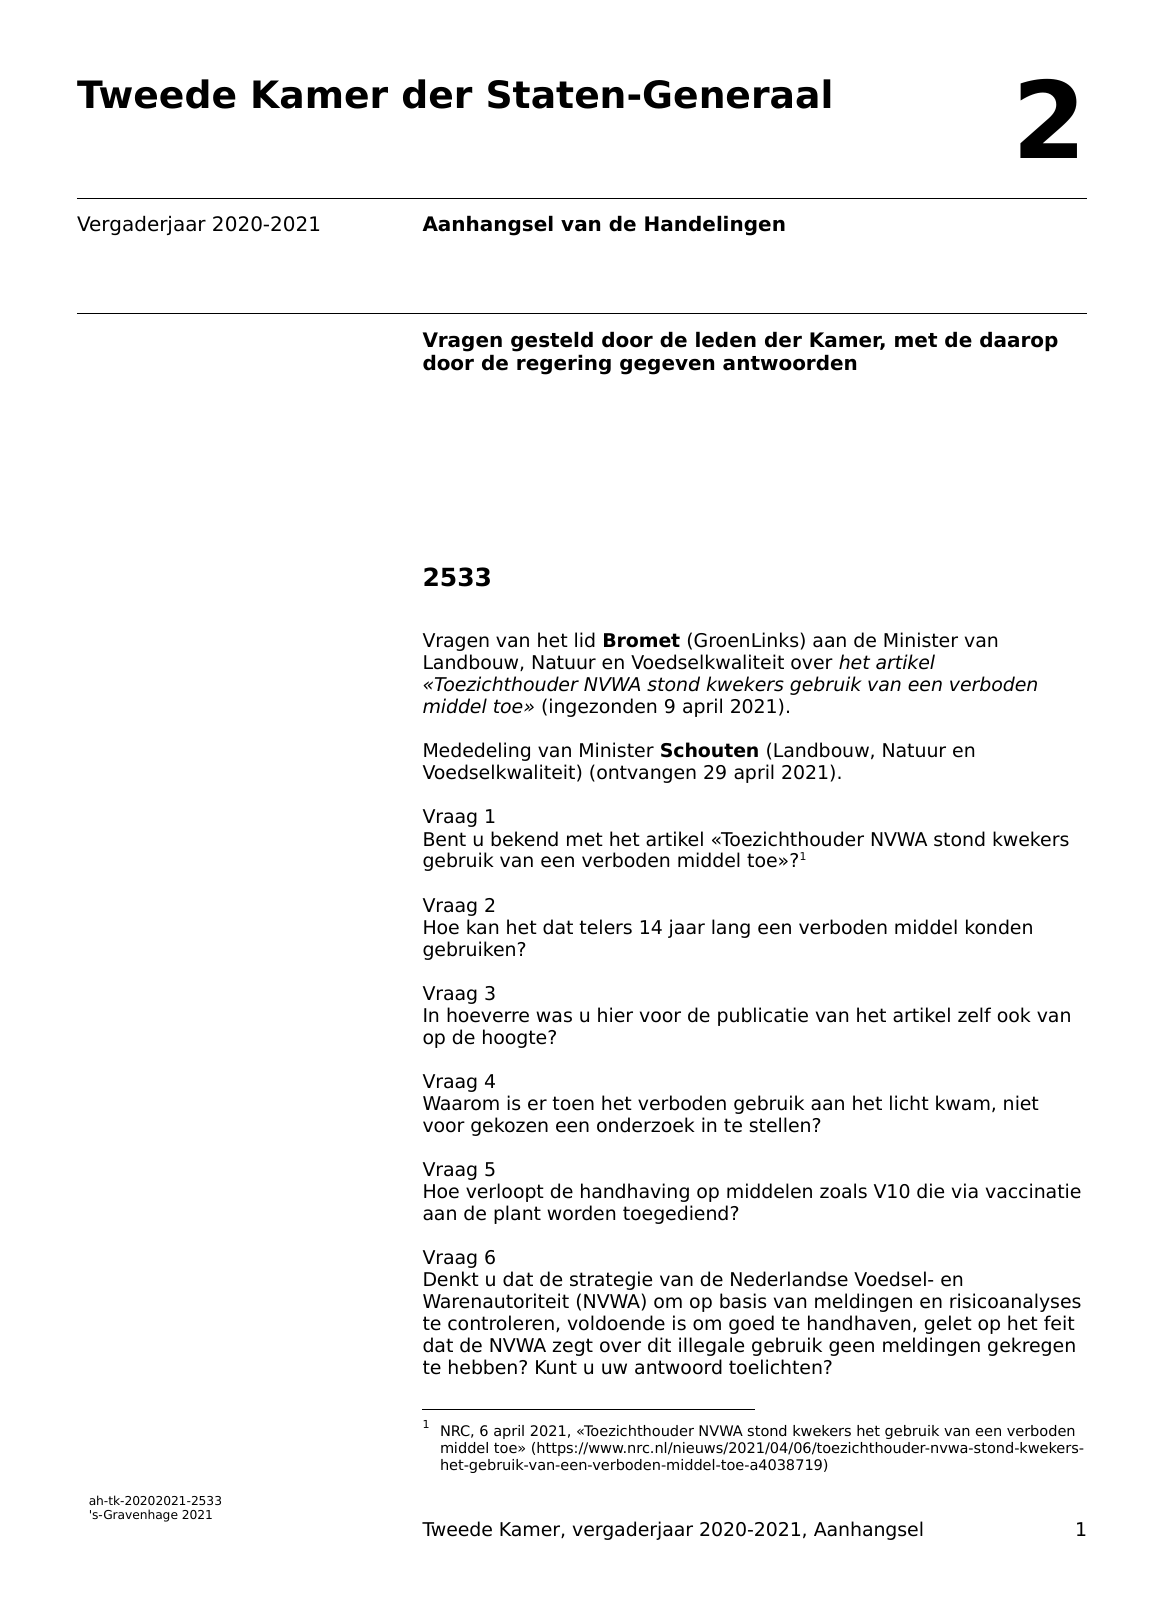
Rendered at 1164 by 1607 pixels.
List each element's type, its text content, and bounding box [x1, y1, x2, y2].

text Denkt u dat de strategie van de Nederlandse Voedsel- en Warenautoriteit (NVWA) om op basis van meldingen en risicoanalyses te controleren, voldoende is om goed te handhaven, gelet op het feit dat de NVWA zegt over dit illegale gebruik geen meldingen gekregen te hebben? Kunt u uw antwoord toelichten? [422, 1269, 1087, 1379]
text Bent u bekend met het artikel «Toezichthouder NVWA stond kwekers gebruik van een verboden middel toe»? [422, 828, 1087, 872]
text Vraag 6 [422, 1247, 1087, 1269]
text Vraag 5 [422, 1159, 1087, 1181]
text Vraag 3 [422, 983, 1087, 1005]
text ah-tk-20202021-2533 [88, 1494, 323, 1508]
table_cell Vergaderjaar 2020-2021 [77, 199, 422, 313]
text Hoe kan het dat telers 14 jaar lang een verboden middel konden gebruiken? [422, 917, 1087, 961]
text Vragen van het lid Bromet (GroenLinks) aan de Minister van Landbouw, Natuur en Voedselkwaliteit over het artikel «Toezichthouder NVWA stond kwekers gebruik van een verboden middel toe» (ingezonden 9 april 2021). [422, 630, 1087, 718]
text Vraag 2 [422, 894, 1087, 917]
table_cell Aanhangsel van de Handelingen [422, 199, 1087, 313]
table_cell [77, 314, 422, 375]
text 2533 [422, 563, 1087, 592]
text Vraag 1 [422, 806, 1087, 828]
text Waarom is er toen het verboden gebruik aan het licht kwam, niet voor gekozen een onderzoek in te stellen? [422, 1093, 1087, 1137]
text Hoe verloopt de handhaving op middelen zoals V10 die via vaccinatie aan de plant worden toegediend? [422, 1181, 1087, 1225]
table_header Tweede Kamer der Staten-Generaal [77, 59, 886, 198]
text Mededeling van Minister Schouten (Landbouw, Natuur en Voedselkwaliteit) (ontvangen 29 april 2021). [422, 740, 1087, 784]
text NRC, 6 april 2021, «Toezichthouder NVWA stond kwekers het gebruik van een verboden middel toe» (https://www.nrc.nl/nieuws/2021/04/06/toezichthouder-nvwa-stond-kwekers-het-gebruik-van-een-verboden-middel-toe-a4038719) [422, 1418, 1087, 1474]
text 's-Gravenhage 2021 [88, 1508, 323, 1522]
text Vraag 4 [422, 1071, 1087, 1093]
table_cell Vragen gesteld door de leden der Kamer, met de daarop door de regering gegeven antwoorden [422, 314, 1087, 375]
table_header 2 [886, 59, 1087, 198]
text In hoeverre was u hier voor de publicatie van het artikel zelf ook van op de hoogte? [422, 1005, 1087, 1049]
